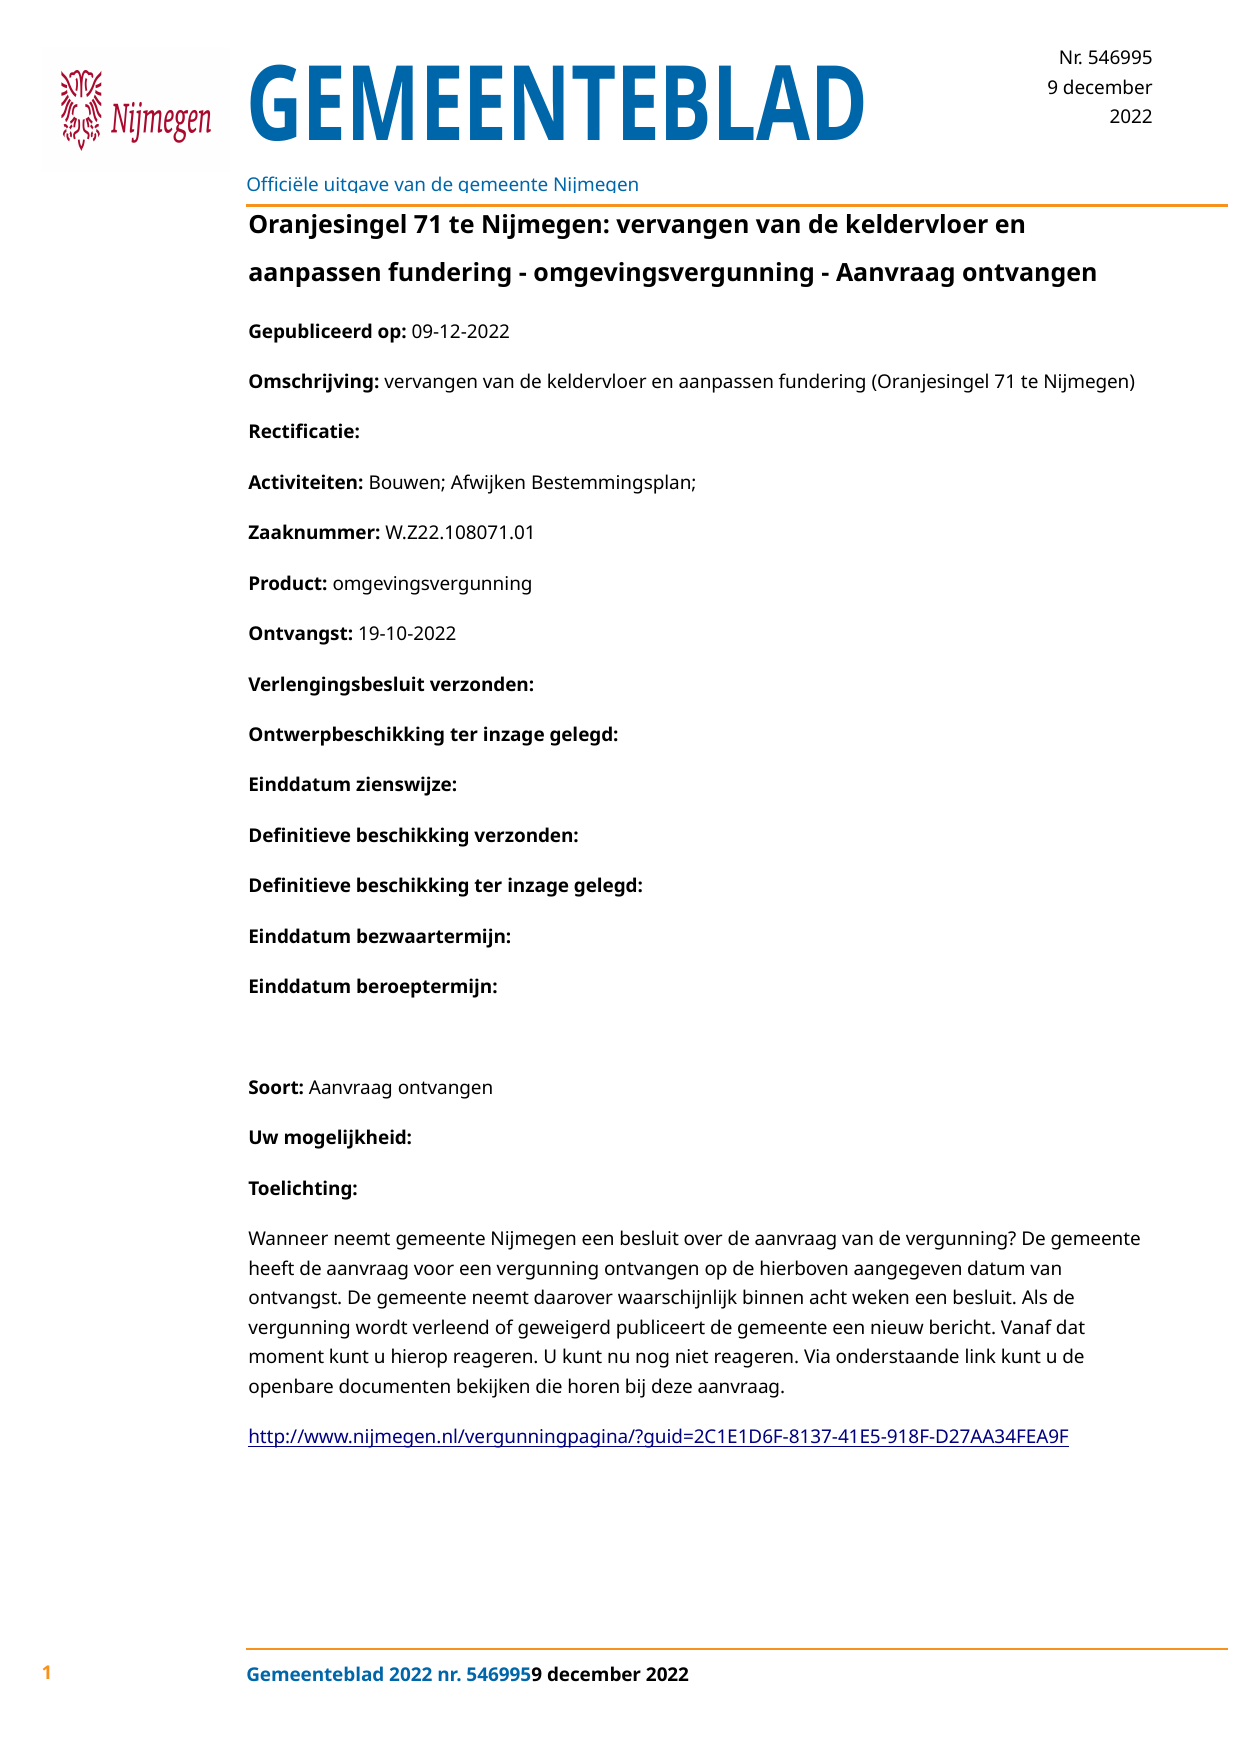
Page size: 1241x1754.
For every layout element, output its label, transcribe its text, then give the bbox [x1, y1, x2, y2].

text Definitieve beschikking ter inzage gelegd: [248, 872, 1152, 898]
text Product: omgevingsvergunning [248, 570, 1152, 596]
text Einddatum zienswijze: [248, 772, 1152, 797]
text Gepubliceerd op: 09-12-2022 [248, 318, 1152, 344]
text Ontwerpbeschikking ter inzage gelegd: [248, 721, 1152, 747]
text Uw mogelijkheid: [248, 1124, 1152, 1150]
text Einddatum beroeptermijn: [248, 973, 1152, 999]
text Toelichting: [248, 1175, 1152, 1201]
text Ontvangst: 19-10-2022 [248, 620, 1152, 646]
text Wanneer neemt gemeente Nijmegen een besluit over de aanvraag van de vergunning? De gemeente heeft de aanvraag voor een vergunning ontvangen op de hierboven aangegeven datum van ontvangst. De gemeente neemt daarover waarschijnlijk binnen acht weken een besluit. Als de vergunning wordt verleend of geweigerd publiceert de gemeente een nieuw bericht. Vanaf dat moment kunt u hierop reageren. U kunt nu nog niet reageren. Via onderstaande link kunt u de openbare documenten bekijken die horen bij deze aanvraag. [248, 1225, 1152, 1399]
text Verlengingsbesluit verzonden: [248, 671, 1152, 697]
text Definitieve beschikking verzonden: [248, 822, 1152, 848]
text Einddatum bezwaartermijn: [248, 923, 1152, 949]
text Rectificatie: [248, 419, 1152, 444]
text Soort: Aanvraag ontvangen [248, 1074, 1152, 1100]
text Zaaknummer: W.Z22.108071.01 [248, 519, 1152, 545]
text Activiteiten: Bouwen; Afwijken Bestemmingsplan; [248, 469, 1152, 495]
picture [41, 47, 231, 172]
text http://www.nijmegen.nl/vergunningpagina/?guid=2C1E1D6F-8137-41E5-918F-D27AA34FEA9F [248, 1424, 1152, 1449]
text Omschrijving: vervangen van de keldervloer en aanpassen fundering (Oranjesingel 71 te Nijmegen) [248, 368, 1152, 394]
text Oranjesingel 71 te Nijmegen: vervangen van de keldervloer en aanpassen fundering - omgevingsvergunning - Aanvraag ontvangen [248, 207, 1152, 288]
